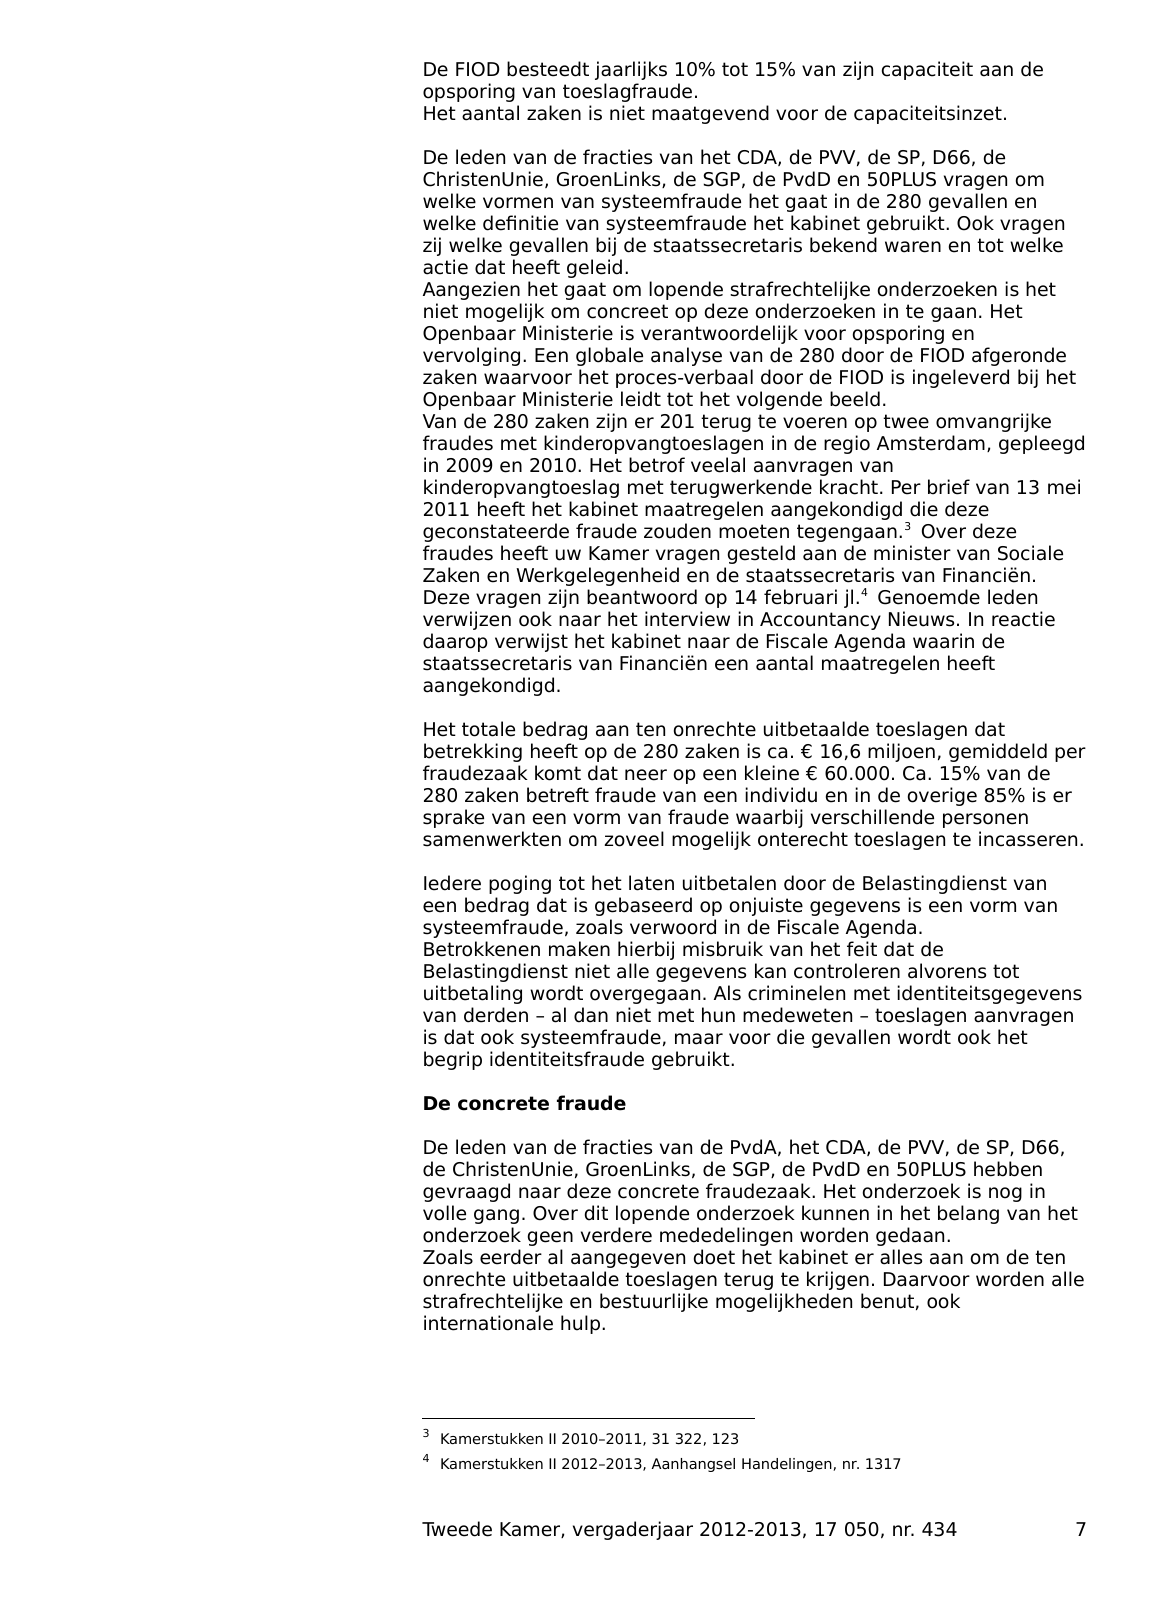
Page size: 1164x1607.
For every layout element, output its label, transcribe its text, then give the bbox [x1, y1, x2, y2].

text De leden van de fracties van de PvdA, het CDA, de PVV, de SP, D66, de ChristenUnie, GroenLinks, de SGP, de PvdD en 50PLUS hebben gevraagd naar deze concrete fraudezaak. Het onderzoek is nog in volle gang. Over dit lopende onderzoek kunnen in het belang van het onderzoek geen verdere mededelingen worden gedaan. [422, 1137, 1087, 1247]
text Kamerstukken II 2010–2011, 31 322, 123 [422, 1427, 1087, 1449]
subtitle De concrete fraude [422, 1093, 1087, 1115]
text Iedere poging tot het laten uitbetalen door de Belastingdienst van een bedrag dat is gebaseerd op onjuiste gegevens is een vorm van systeemfraude, zoals verwoord in de Fiscale Agenda. [422, 873, 1087, 939]
text Kamerstukken II 2012–2013, Aanhangsel Handelingen, nr. 1317 [422, 1452, 1087, 1474]
text Het totale bedrag aan ten onrechte uitbetaalde toeslagen dat betrekking heeft op de 280 zaken is ca. € 16,6 miljoen, gemiddeld per fraudezaak komt dat neer op een kleine € 60.000. Ca. 15% van de 280 zaken betreft fraude van een individu en in de overige 85% is er sprake van een vorm van fraude waarbij verschillende personen samenwerkten om zoveel mogelijk onterecht toeslagen te incasseren. [422, 719, 1087, 851]
text De FIOD besteedt jaarlijks 10% tot 15% van zijn capaciteit aan de opsporing van toeslagfraude. [422, 59, 1087, 103]
text De leden van de fracties van het CDA, de PVV, de SP, D66, de ChristenUnie, GroenLinks, de SGP, de PvdD en 50PLUS vragen om welke vormen van systeemfraude het gaat in de 280 gevallen en welke definitie van systeemfraude het kabinet gebruikt. Ook vragen zij welke gevallen bij de staatssecretaris bekend waren en tot welke actie dat heeft geleid. [422, 147, 1087, 279]
text Betrokkenen maken hierbij misbruik van het feit dat de Belastingdienst niet alle gegevens kan controleren alvorens tot uitbetaling wordt overgegaan. Als criminelen met identiteitsgegevens van derden – al dan niet met hun medeweten – toeslagen aanvragen is dat ook systeemfraude, maar voor die gevallen wordt ook het begrip identiteitsfraude gebruikt. [422, 939, 1087, 1071]
text Van de 280 zaken zijn er 201 terug te voeren op twee omvangrijke fraudes met kinderopvangtoeslagen in de regio Amsterdam, gepleegd in 2009 en 2010. Het betrof veelal aanvragen van kinderopvangtoeslag met terugwerkende kracht. Per brief van 13 mei 2011 heeft het kabinet maatregelen aangekondigd die deze geconstateerde fraude zouden moeten tegengaan. Over deze fraudes heeft uw Kamer vragen gesteld aan de minister van Sociale Zaken en Werkgelegenheid en de staatssecretaris van Financiën. Deze vragen zijn beantwoord op 14 februari jl. Genoemde leden verwijzen ook naar het interview in Accountancy Nieuws. In reactie daarop verwijst het kabinet naar de Fiscale Agenda waarin de staatssecretaris van Financiën een aantal maatregelen heeft aangekondigd. [422, 411, 1087, 697]
text Zoals eerder al aangegeven doet het kabinet er alles aan om de ten onrechte uitbetaalde toeslagen terug te krijgen. Daarvoor worden alle strafrechtelijke en bestuurlijke mogelijkheden benut, ook internationale hulp. [422, 1247, 1087, 1335]
text Het aantal zaken is niet maatgevend voor de capaciteitsinzet. [422, 103, 1087, 125]
text Aangezien het gaat om lopende strafrechtelijke onderzoeken is het niet mogelijk om concreet op deze onderzoeken in te gaan. Het Openbaar Ministerie is verantwoordelijk voor opsporing en vervolging. Een globale analyse van de 280 door de FIOD afgeronde zaken waarvoor het proces-verbaal door de FIOD is ingeleverd bij het Openbaar Ministerie leidt tot het volgende beeld. [422, 279, 1087, 411]
